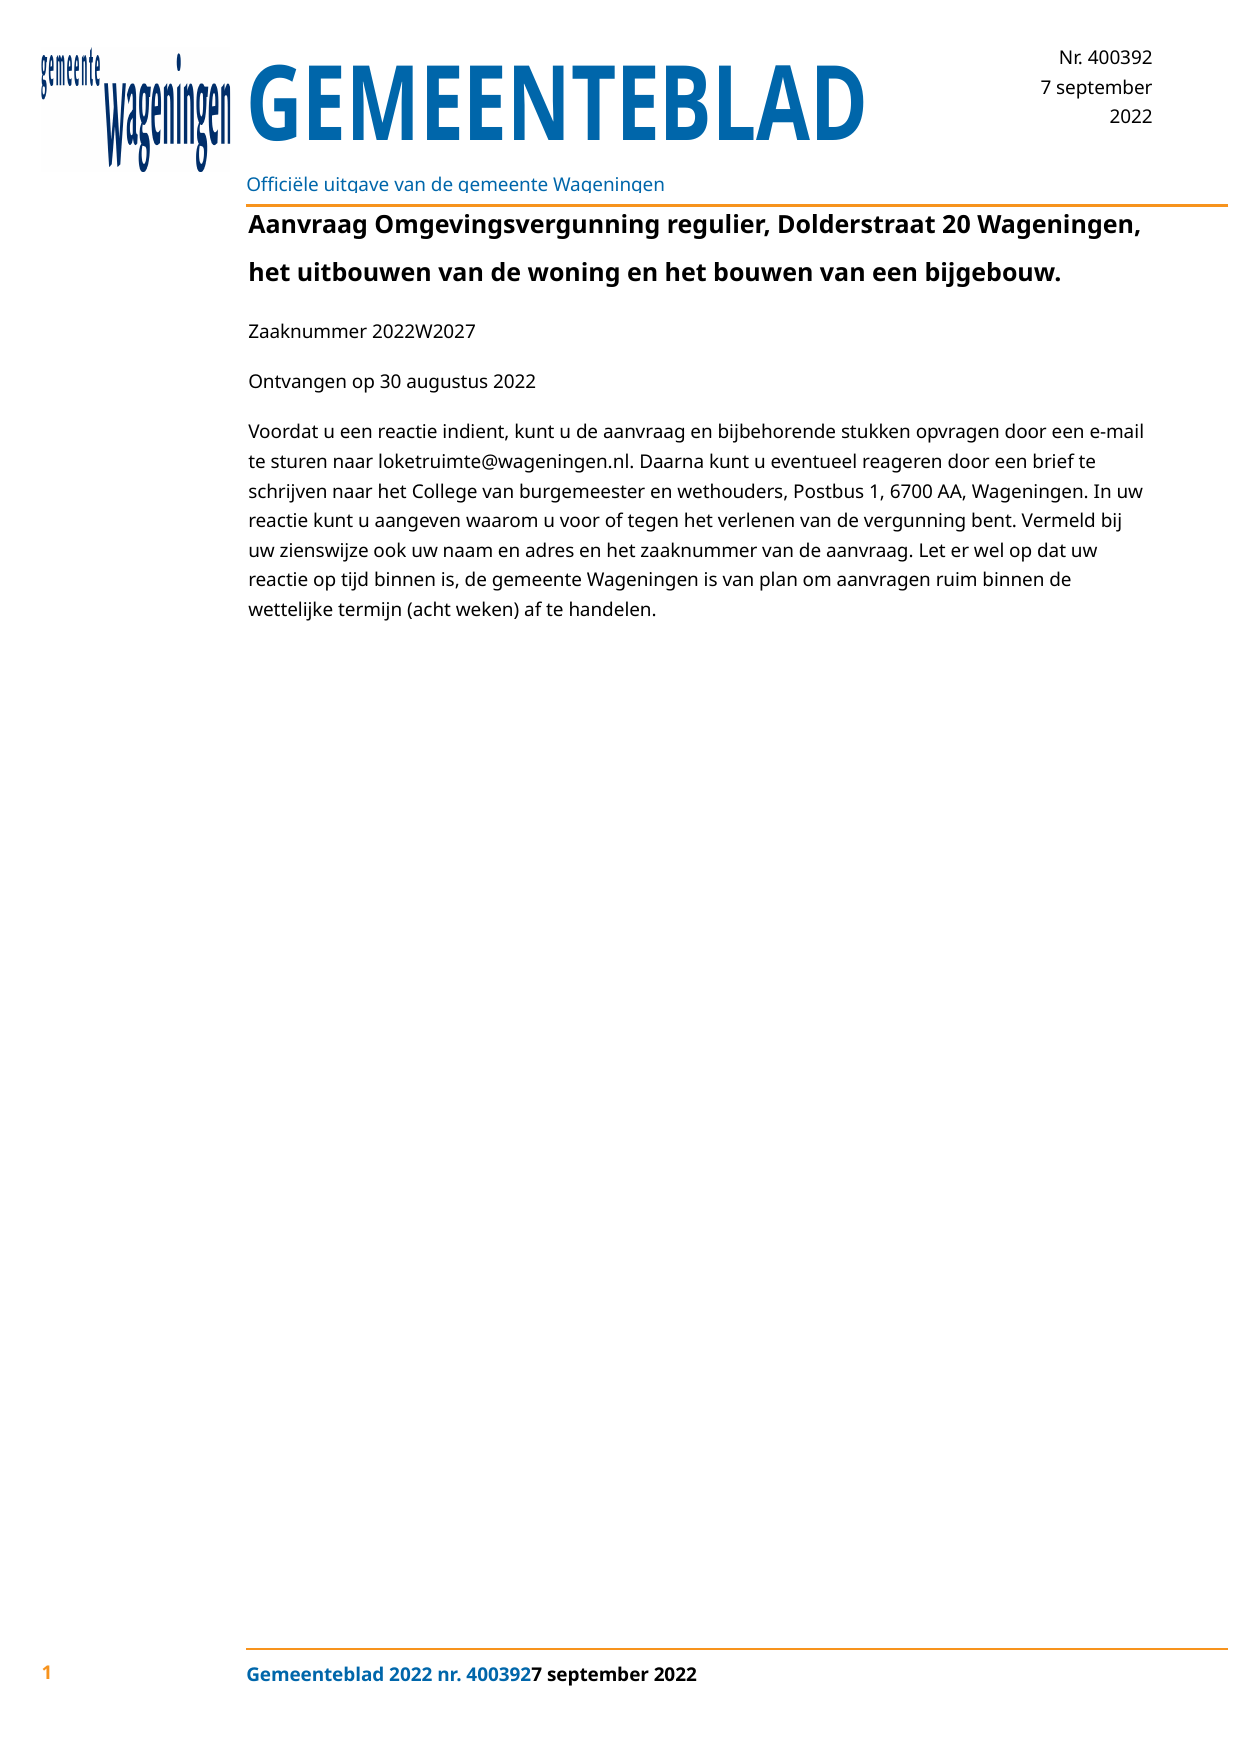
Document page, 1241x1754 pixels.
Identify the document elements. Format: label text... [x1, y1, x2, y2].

picture [41, 47, 231, 172]
text Aanvraag Omgevingsvergunning regulier, Dolderstraat 20 Wageningen, het uitbouwen van de woning en het bouwen van een bijgebouw. [248, 207, 1152, 288]
text Voordat u een reactie indient, kunt u de aanvraag en bijbehorende stukken opvragen door een e-mail te sturen naar loketruimte@wageningen.nl. Daarna kunt u eventueel reageren door een brief te schrijven naar het College van burgemeester en wethouders, Postbus 1, 6700 AA, Wageningen. In uw reactie kunt u aangeven waarom u voor of tegen het verlenen van de vergunning bent. Vermeld bij uw zienswijze ook uw naam en adres en het zaaknummer van de aanvraag. Let er wel op dat uw reactie op tijd binnen is, de gemeente Wageningen is van plan om aanvragen ruim binnen de wettelijke termijn (acht weken) af te handelen. [248, 419, 1152, 622]
text Ontvangen op 30 augustus 2022 [248, 368, 1152, 394]
text Zaaknummer 2022W2027 [248, 318, 1152, 344]
